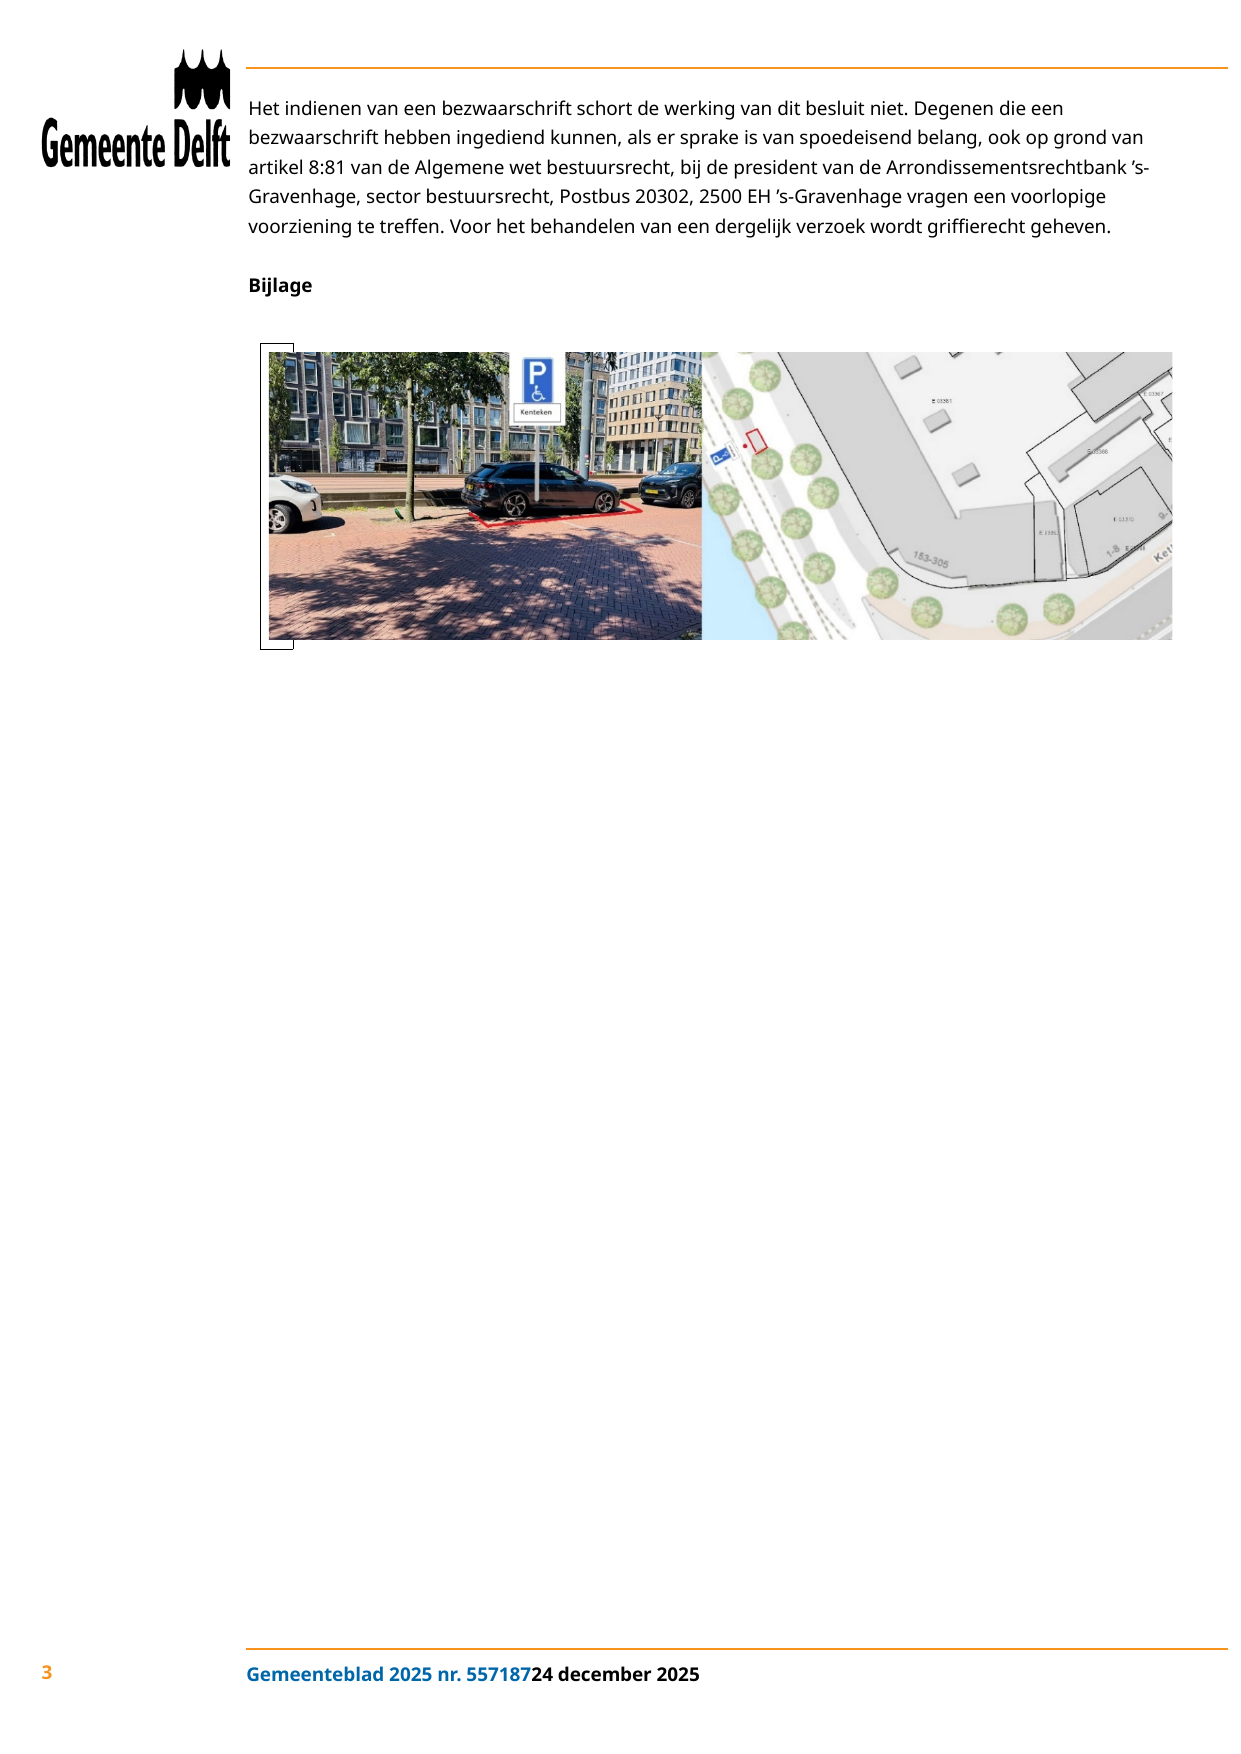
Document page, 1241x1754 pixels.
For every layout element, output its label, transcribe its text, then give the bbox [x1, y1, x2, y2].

picture [41, 47, 231, 172]
picture [268, 352, 1173, 640]
text Het indienen van een bezwaarschrift schort de werking van dit besluit niet. Degenen die een bezwaarschrift hebben ingediend kunnen, als er sprake is van spoedeisend belang, ook op grond van artikel 8:81 van de Algemene wet bestuursrecht, bij de president van de Arrondissementsrechtbank ’s-Gravenhage, sector bestuursrecht, Postbus 20302, 2500 EH ’s-Gravenhage vragen een voorlopige voorziening te treffen. Voor het behandelen van een dergelijk verzoek wordt griffierecht geheven. [248, 95, 1152, 239]
text Bijlage [248, 272, 1152, 298]
